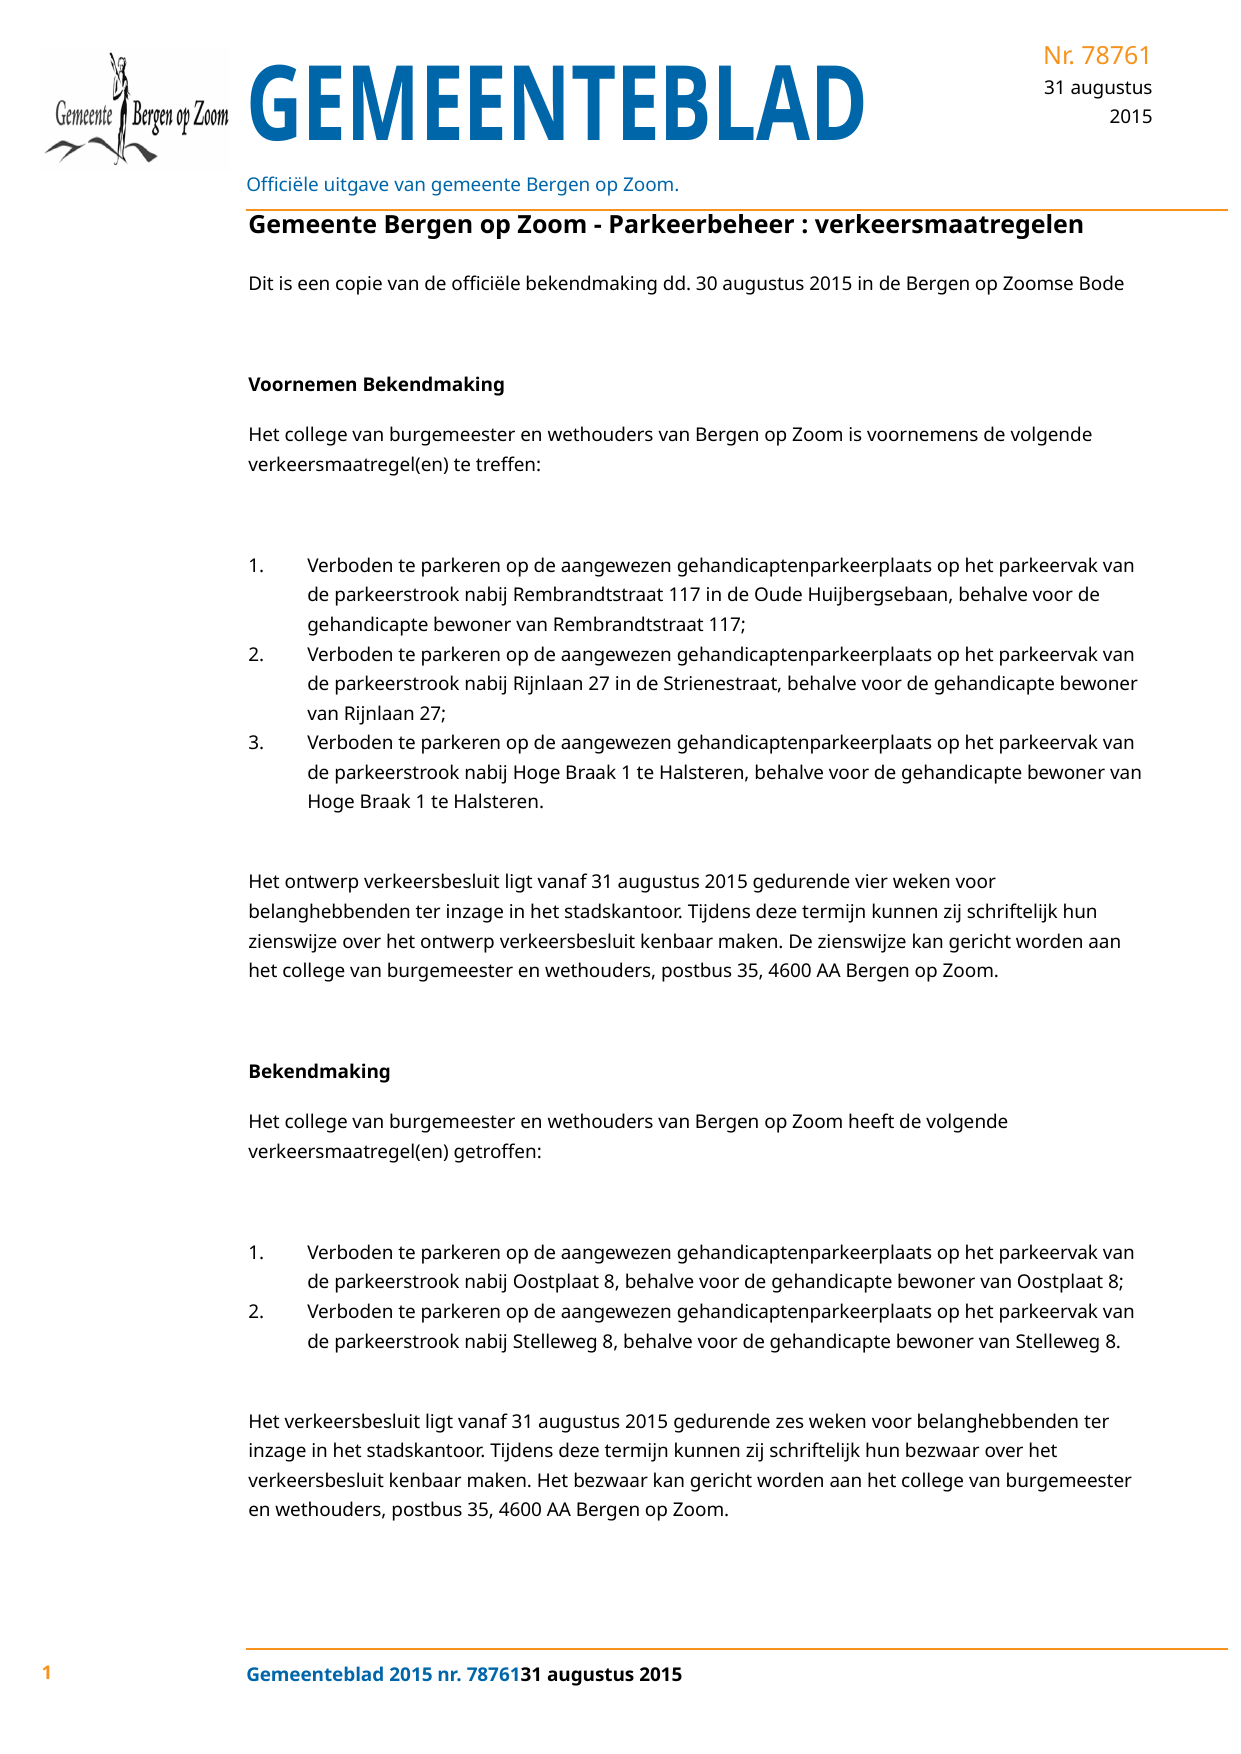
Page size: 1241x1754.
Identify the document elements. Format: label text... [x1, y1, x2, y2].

list Verboden te parkeren op de aangewezen gehandicaptenparkeerplaats op het parkeervak van de parkeerstrook nabij Stelleweg 8, behalve voor de gehandicapte bewoner van Stelleweg 8. [248, 1298, 1152, 1353]
picture [41, 47, 231, 172]
list Verboden te parkeren op de aangewezen gehandicaptenparkeerplaats op het parkeervak van de parkeerstrook nabij Rijnlaan 27 in de Strienestraat, behalve voor de gehandicapte bewoner van Rijnlaan 27; [248, 641, 1152, 726]
text Dit is een copie van de officiële bekendmaking dd. 30 augustus 2015 in de Bergen op Zoomse Bode [248, 270, 1152, 296]
list Verboden te parkeren op de aangewezen gehandicaptenparkeerplaats op het parkeervak van de parkeerstrook nabij Hoge Braak 1 te Halsteren, behalve voor de gehandicapte bewoner van Hoge Braak 1 te Halsteren. [248, 729, 1152, 814]
text Gemeente Bergen op Zoom - Parkeerbeheer : verkeersmaatregelen [248, 211, 1152, 241]
text Het ontwerp verkeersbesluit ligt vanaf 31 augustus 2015 geduren­de vier weken voor belanghebbenden ter inzage in het stadskantoor. Tijdens deze termijn kunnen zij schriftelijk hun zienswijze over het ontwerp verkeersbesluit kenbaar maken. De zienswijze kan gericht worden aan het college van burgemeester en wethouders, postbus 35, 4600 AA Bergen op Zoom. [248, 869, 1152, 983]
text Het college van burgemeester en wethouders van Bergen op Zoom is voornemens de volgende verkeersmaatre­gel(en) te treffen: [248, 422, 1152, 477]
text Het verkeersbesluit ligt vanaf 31 augustus 2015 geduren­de zes weken voor belanghebbenden ter inzage in het stadskantoor. Tijdens deze termijn kunnen zij schriftelijk hun bezwaar over het verkeersbesluit kenbaar maken. Het bezwaar kan gericht worden aan het college van burgemeester en wethouders, postbus 35, 4600 AA Bergen op Zoom. [248, 1408, 1152, 1522]
list Verboden te parkeren op de aangewezen gehandicaptenparkeerplaats op het parkeervak van de parkeerstrook nabij Oostplaat 8, behalve voor de gehandicapte bewoner van Oostplaat 8; [248, 1239, 1152, 1294]
text Het college van burgemeester en wethouders van Bergen op Zoom heeft de volgende verkeersmaatre­gel(en) getroffen: [248, 1109, 1152, 1164]
text Voornemen Bekendmaking [248, 371, 1152, 397]
list Verboden te parkeren op de aangewezen gehandicaptenparkeerplaats op het parkeervak van de parkeerstrook nabij Rembrandtstraat 117 in de Oude Huijbergsebaan, behalve voor de gehandicapte bewoner van Rembrandtstraat 117; [248, 552, 1152, 637]
text Bekendmaking [248, 1058, 1152, 1084]
